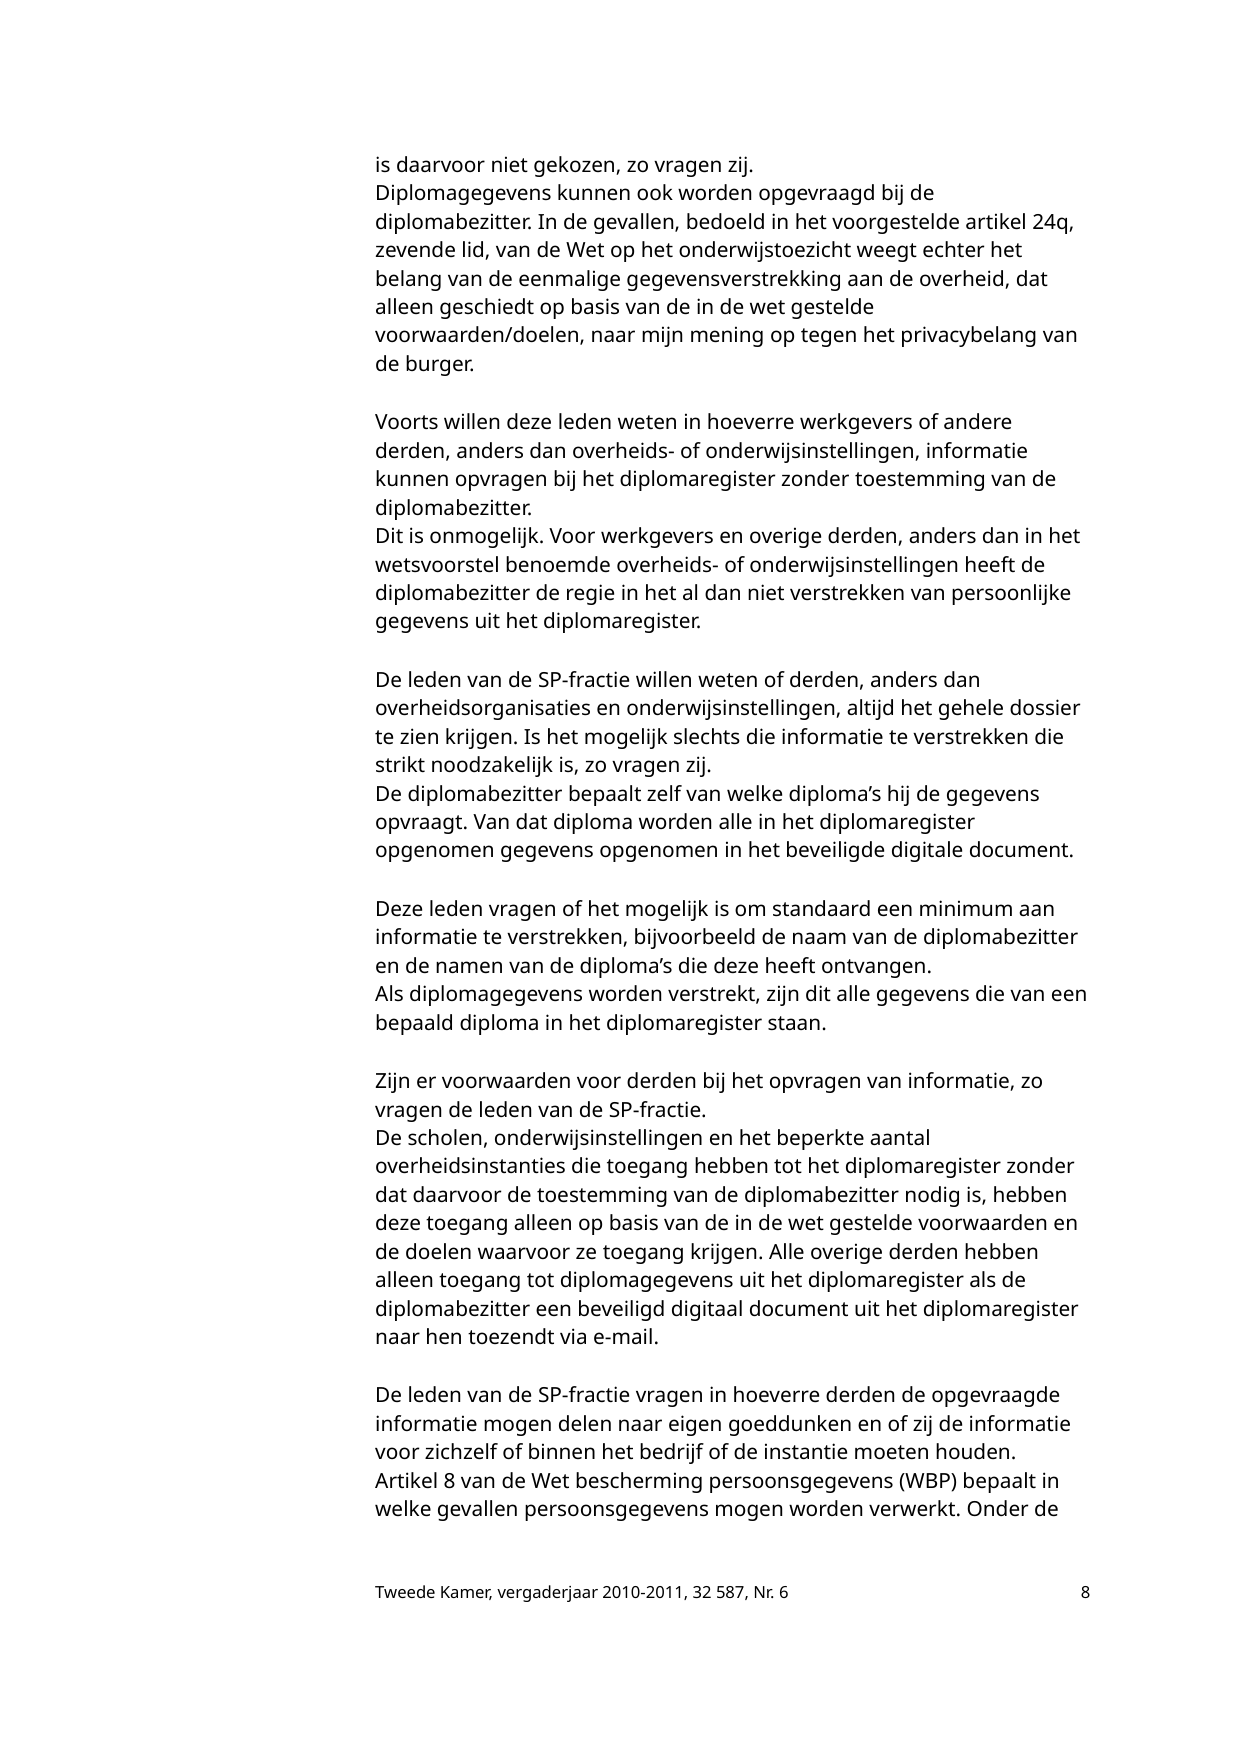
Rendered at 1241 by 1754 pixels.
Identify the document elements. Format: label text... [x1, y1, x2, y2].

text De leden van de SP-fractie vragen in hoeverre derden de opgevraagde informatie mogen delen naar eigen goeddunken en of zij de informatie voor zichzelf of binnen het bedrijf of de instantie moeten houden. [375, 1381, 1090, 1466]
text Als diplomagegevens worden verstrekt, zijn dit alle gegevens die van een bepaald diploma in het diplomaregister staan. [375, 979, 1090, 1036]
text Diplomagegevens kunnen ook worden opgevraagd bij de diplomabezitter. In de gevallen, bedoeld in het voorgestelde artikel 24q, zevende lid, van de Wet op het onderwijstoezicht weegt echter het belang van de eenmalige gegevensverstrekking aan de overheid, dat alleen geschiedt op basis van de in de wet gestelde voorwaarden/doelen, naar mijn mening op tegen het privacybelang van de burger. [375, 178, 1090, 377]
text Deze leden vragen of het mogelijk is om standaard een minimum aan informatie te verstrekken, bijvoorbeeld de naam van de diplomabezitter en de namen van de diploma’s die deze heeft ontvangen. [375, 894, 1090, 979]
text Artikel 8 van de Wet bescherming persoonsgegevens (WBP) bepaalt in welke gevallen persoonsgegevens mogen worden verwerkt. Onder de [375, 1466, 1090, 1523]
text Zijn er voorwaarden voor derden bij het opvragen van informatie, zo vragen de leden van de SP-fractie. [375, 1066, 1090, 1123]
text Voorts willen deze leden weten in hoeverre werkgevers of andere derden, anders dan overheids- of onderwijsinstellingen, informatie kunnen opvragen bij het diplomaregister zonder toestemming van de diplomabezitter. [375, 407, 1090, 521]
text is daarvoor niet gekozen, zo vragen zij. [375, 150, 1090, 178]
text De scholen, onderwijsinstellingen en het beperkte aantal overheidsinstanties die toegang hebben tot het diplomaregister zonder dat daarvoor de toestemming van de diplomabezitter nodig is, hebben deze toegang alleen op basis van de in de wet gestelde voorwaarden en de doelen waarvoor ze toegang krijgen. Alle overige derden hebben alleen toegang tot diplomagegevens uit het diplomaregister als de diplomabezitter een beveiligd digitaal document uit het diplomaregister naar hen toezendt via e-mail. [375, 1123, 1090, 1351]
text De diplomabezitter bepaalt zelf van welke diploma’s hij de gegevens opvraagt. Van dat diploma worden alle in het diplomaregister opgenomen gegevens opgenomen in het beveiligde digitale document. [375, 779, 1090, 864]
text Dit is onmogelijk. Voor werkgevers en overige derden, anders dan in het wetsvoorstel benoemde overheids- of onderwijsinstellingen heeft de diplomabezitter de regie in het al dan niet verstrekken van persoonlijke gegevens uit het diplomaregister. [375, 521, 1090, 635]
text De leden van de SP-fractie willen weten of derden, anders dan overheidsorganisaties en onderwijsinstellingen, altijd het gehele dossier te zien krijgen. Is het mogelijk slechts die informatie te verstrekken die strikt noodzakelijk is, zo vragen zij. [375, 665, 1090, 779]
